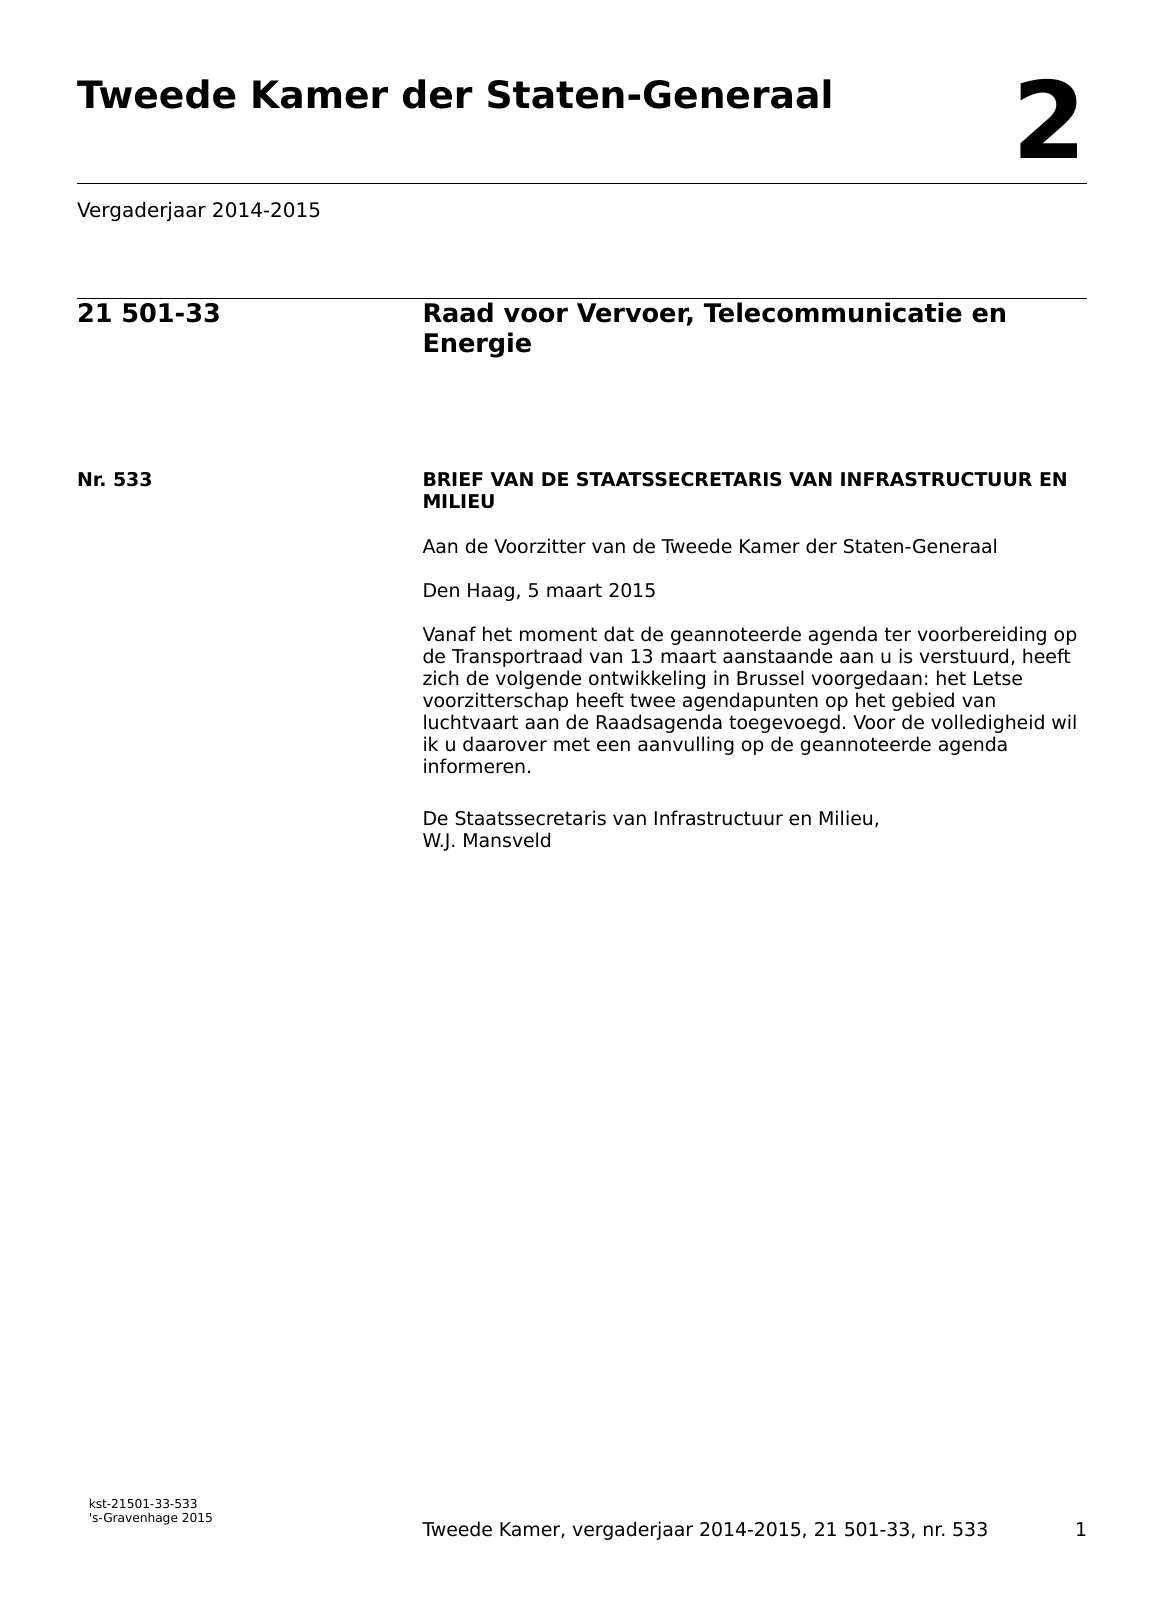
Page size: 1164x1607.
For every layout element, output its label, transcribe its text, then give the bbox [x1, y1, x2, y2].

table_header 2 [886, 59, 1087, 183]
table_header Tweede Kamer der Staten-Generaal [77, 59, 886, 183]
text Vanaf het moment dat de geannoteerde agenda ter voorbereiding op de Transportraad van 13 maart aanstaande aan u is verstuurd, heeft zich de volgende ontwikkeling in Brussel voorgedaan: het Letse voorzitterschap heeft twee agendapunten op het gebied van luchtvaart aan de Raadsagenda toegevoegd. Voor de volledigheid wil ik u daarover met een aanvulling op de geannoteerde agenda informeren. [422, 624, 1087, 778]
text Aan de Voorzitter van de Tweede Kamer der Staten-Generaal [422, 536, 1087, 557]
text Den Haag, 5 maart 2015 [422, 580, 1087, 602]
subtitle 21 501-33 Raad voor Vervoer, Telecommunicatie en Energie [77, 299, 1087, 358]
table_cell Vergaderjaar 2014-2015 [77, 184, 1087, 298]
text De Staatssecretaris van Infrastructuur en Milieu, W.J. Mansveld [422, 808, 1087, 852]
subtitle Nr. 533 BRIEF VAN DE STAATSSECRETARIS VAN INFRASTRUCTUUR EN MILIEU [77, 469, 1087, 513]
text kst-21501-33-533 [88, 1497, 323, 1511]
text 's-Gravenhage 2015 [88, 1511, 323, 1525]
